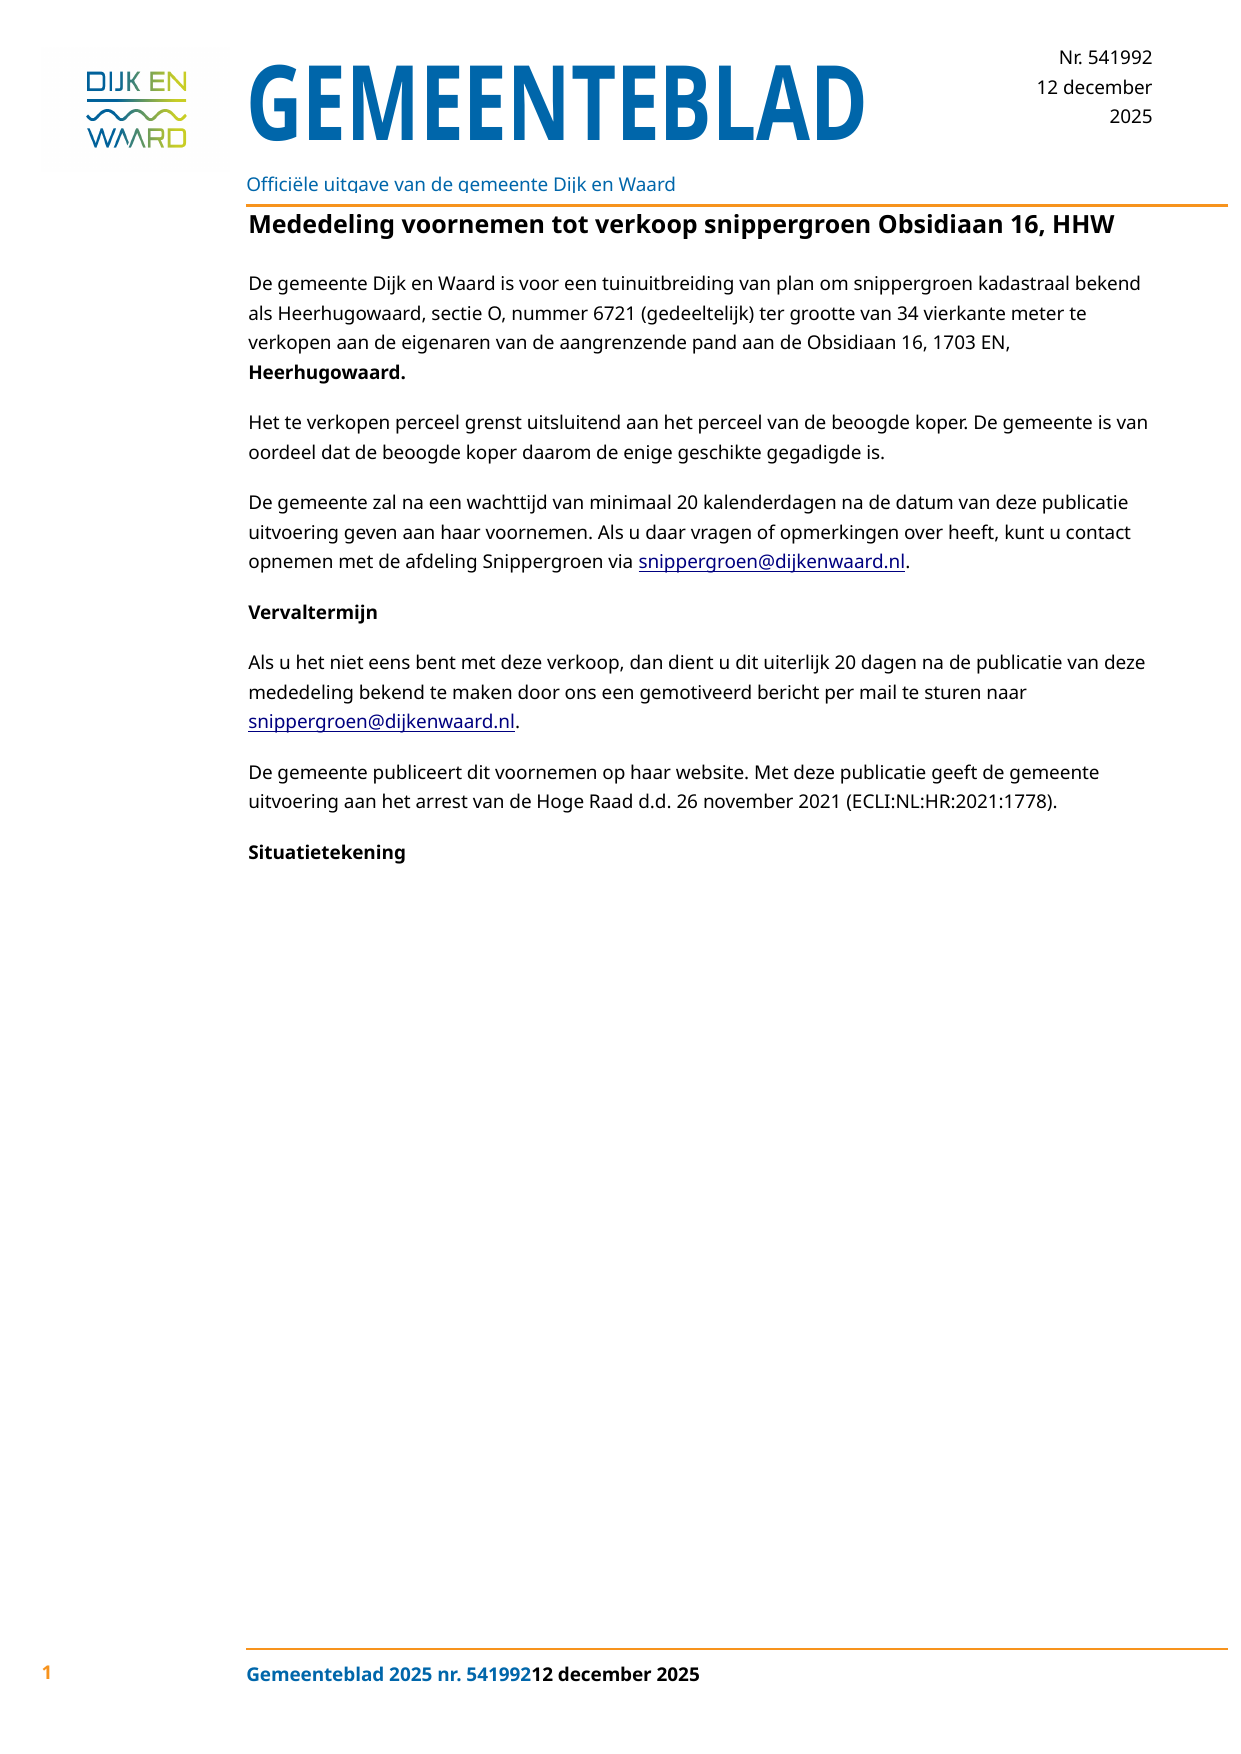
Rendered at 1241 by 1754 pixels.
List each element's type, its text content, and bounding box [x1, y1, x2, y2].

text Mededeling voornemen tot verkoop snippergroen Obsidiaan 16, HHW [248, 207, 1152, 241]
text Vervaltermijn [248, 599, 1152, 625]
text Situatietekening [248, 839, 1152, 865]
text Als u het niet eens bent met deze verkoop, dan dient u dit uiterlijk 20 dagen na de publicatie van deze mededeling bekend te maken door ons een gemotiveerd bericht per mail te sturen naar snippergroen@dijkenwaard.nl. [248, 649, 1152, 734]
text De gemeente zal na een wachttijd van minimaal 20 kalenderdagen na de datum van deze publicatie uitvoering geven aan haar voornemen. Als u daar vragen of opmerkingen over heeft, kunt u contact opnemen met de afdeling Snippergroen via snippergroen@dijkenwaard.nl. [248, 489, 1152, 574]
text Het te verkopen perceel grenst uitsluitend aan het perceel van de beoogde koper. De gemeente is van oordeel dat de beoogde koper daarom de enige geschikte gegadigde is. [248, 409, 1152, 465]
text De gemeente Dijk en Waard is voor een tuinuitbreiding van plan om snippergroen kadastraal bekend als Heerhugowaard, sectie O, nummer 6721 (gedeeltelijk) ter grootte van 34 vierkante meter te verkopen aan de eigenaren van de aangrenzende pand aan de Obsidiaan 16, 1703 EN, Heerhugowaard. [248, 270, 1152, 385]
text De gemeente publiceert dit voornemen op haar website. Met deze publicatie geeft de gemeente uitvoering aan het arrest van de Hoge Raad d.d. 26 november 2021 (ECLI:NL:HR:2021:1778). [248, 759, 1152, 814]
picture [41, 47, 231, 172]
